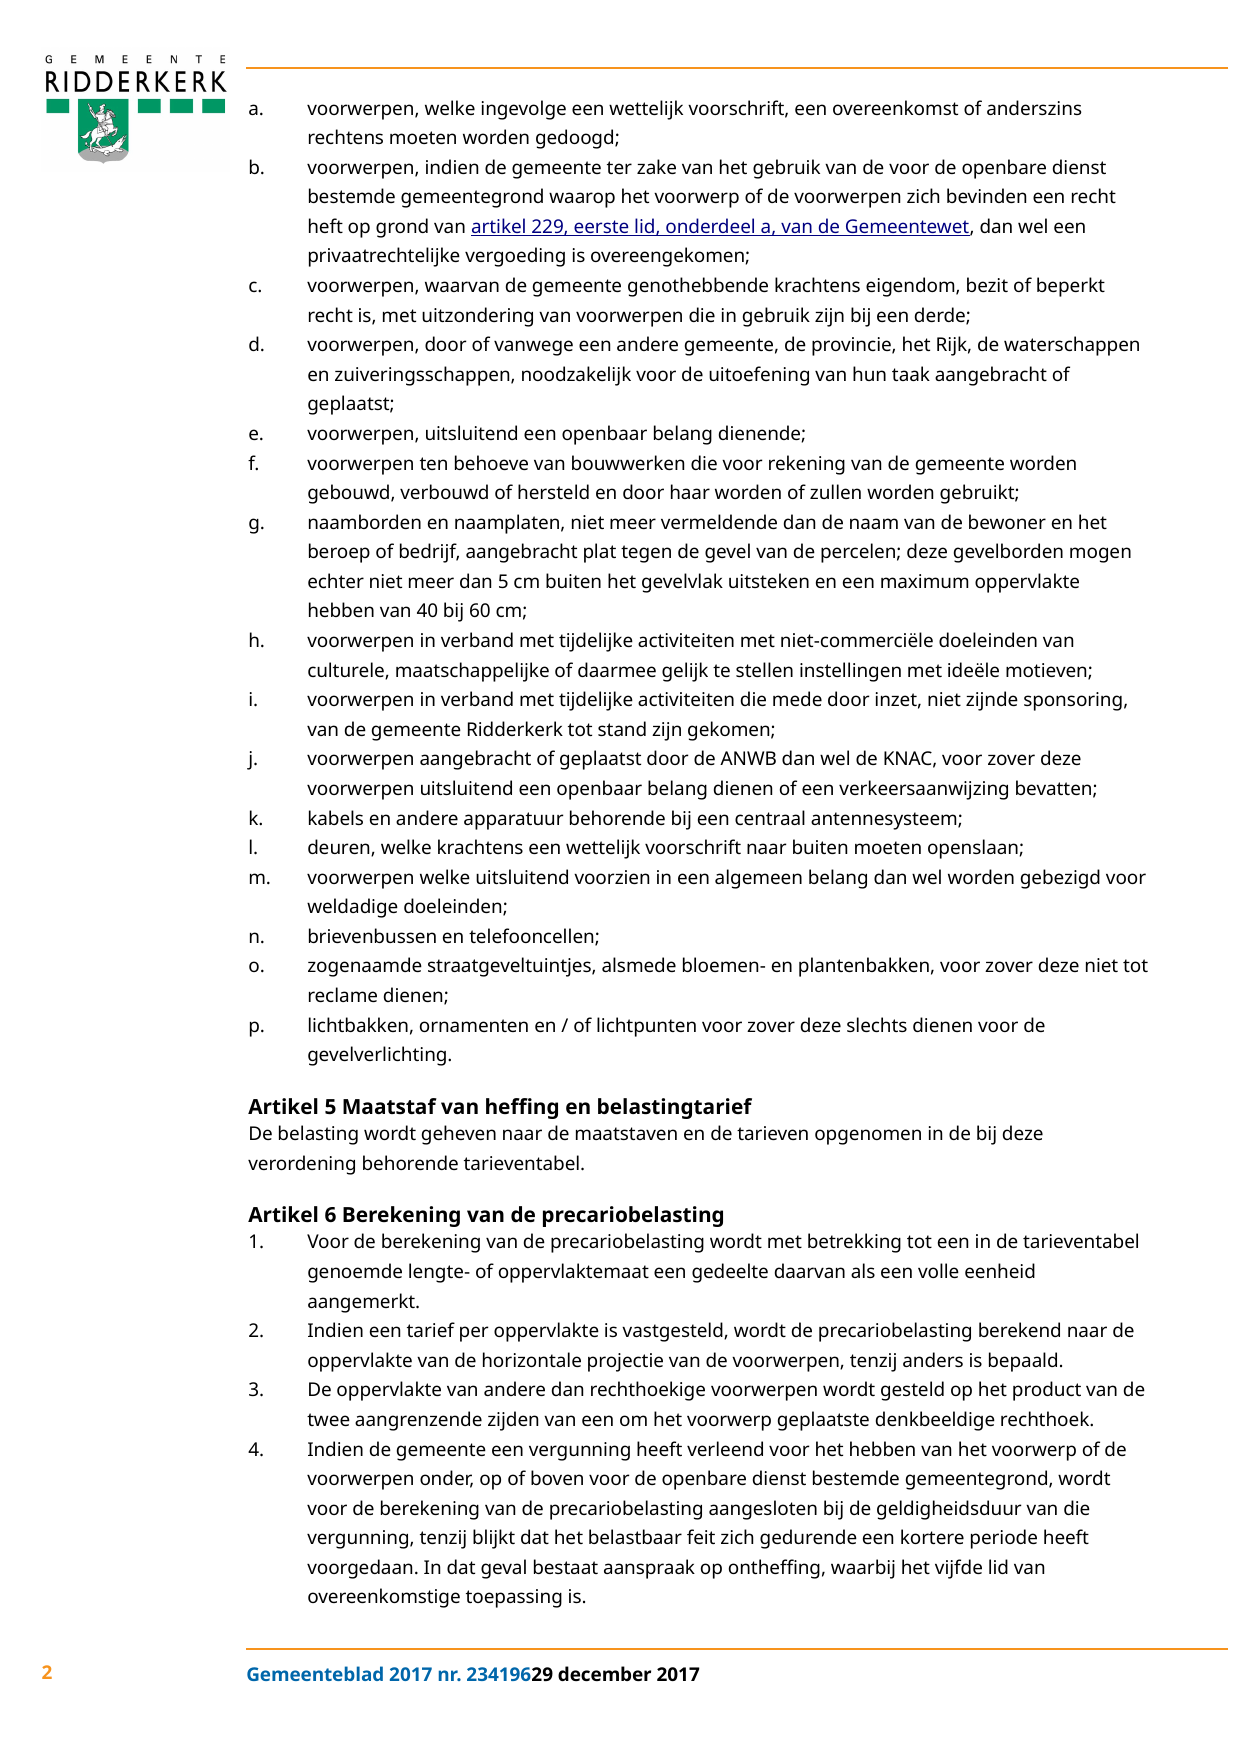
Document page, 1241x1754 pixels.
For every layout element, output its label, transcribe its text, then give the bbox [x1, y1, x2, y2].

picture [41, 47, 231, 172]
list voorwerpen aangebracht of geplaatst door de ANWB dan wel de KNAC, voor zover deze voorwerpen uitsluitend een openbaar belang dienen of een verkeersaanwijzing bevatten; [248, 746, 1152, 801]
text Artikel 5 Maatstaf van heffing en belastingtarief [248, 1092, 1152, 1120]
list voorwerpen ten behoeve van bouwwerken die voor rekening van de gemeente worden gebouwd, verbouwd of hersteld en door haar worden of zullen worden gebruikt; [248, 450, 1152, 505]
list deuren, welke krachtens een wettelijk voorschrift naar buiten moeten openslaan; [248, 834, 1152, 860]
list naamborden en naamplaten, niet meer vermeldende dan de naam van de bewoner en het beroep of bedrijf, aangebracht plat tegen de gevel van de percelen; deze gevelborden mogen echter niet meer dan 5 cm buiten het gevelvlak uitsteken en een maximum oppervlakte hebben van 40 bij 60 cm; [248, 509, 1152, 623]
list voorwerpen in verband met tijdelijke activiteiten die mede door inzet, niet zijnde sponsoring, van de gemeente Ridderkerk tot stand zijn gekomen; [248, 686, 1152, 742]
list brievenbussen en telefooncellen; [248, 923, 1152, 949]
list voorwerpen, indien de gemeente ter zake van het gebruik van de voor de openbare dienst bestemde gemeentegrond waarop het voorwerp of de voorwerpen zich bevinden een recht heft op grond van artikel 229, eerste lid, onderdeel a, van de Gemeentewet, dan wel een privaatrechtelijke vergoeding is overeengekomen; [248, 154, 1152, 268]
list Indien de gemeente een vergunning heeft verleend voor het hebben van het voorwerp of de voorwerpen onder, op of boven voor de openbare dienst bestemde gemeentegrond, wordt voor de berekening van de precariobelasting aangesloten bij de geldigheidsduur van die vergunning, tenzij blijkt dat het belastbaar feit zich gedurende een kortere periode heeft voorgedaan. In dat geval bestaat aanspraak op ontheffing, waarbij het vijfde lid van overeenkomstige toepassing is. [248, 1436, 1152, 1609]
text De belasting wordt geheven naar de maatstaven en de tarieven opgenomen in de bij deze verordening behorende tarieventabel. [248, 1120, 1152, 1176]
list voorwerpen welke uitsluitend voorzien in een algemeen belang dan wel worden gebezigd voor weldadige doeleinden; [248, 864, 1152, 919]
list kabels en andere apparatuur behorende bij een centraal antennesysteem; [248, 805, 1152, 831]
list voorwerpen, waarvan de gemeente genothebbende krachtens eigendom, bezit of beperkt recht is, met uitzondering van voorwerpen die in gebruik zijn bij een derde; [248, 272, 1152, 328]
list voorwerpen, door of vanwege een andere gemeente, de provincie, het Rijk, de waterschappen en zuiveringsschappen, noodzakelijk voor de uitoefening van hun taak aangebracht of geplaatst; [248, 331, 1152, 416]
text Artikel 6 Berekening van de precariobelasting [248, 1200, 1152, 1229]
list Voor de berekening van de precariobelasting wordt met betrekking tot een in de tarieventabel genoemde lengte- of oppervlaktemaat een gedeelte daarvan als een volle eenheid aangemerkt. [248, 1229, 1152, 1314]
list voorwerpen, welke ingevolge een wettelijk voorschrift, een overeenkomst of anderszins rechtens moeten worden gedoogd; [248, 95, 1152, 150]
list voorwerpen, uitsluitend een openbaar belang dienende; [248, 420, 1152, 446]
list lichtbakken, ornamenten en / of lichtpunten voor zover deze slechts dienen voor de gevelverlichting. [248, 1012, 1152, 1067]
list Indien een tarief per oppervlakte is vastgesteld, wordt de precariobelasting berekend naar de oppervlakte van de horizontale projectie van de voorwerpen, tenzij anders is bepaald. [248, 1317, 1152, 1373]
list zogenaamde straatgeveltuintjes, alsmede bloemen- en plantenbakken, voor zover deze niet tot reclame dienen; [248, 953, 1152, 1008]
list voorwerpen in verband met tijdelijke activiteiten met niet-commerciële doeleinden van culturele, maatschappelijke of daarmee gelijk te stellen instellingen met ideële motieven; [248, 627, 1152, 683]
list De oppervlakte van andere dan rechthoekige voorwerpen wordt gesteld op het product van de twee aangrenzende zijden van een om het voorwerp geplaatste denkbeeldige rechthoek. [248, 1377, 1152, 1432]
